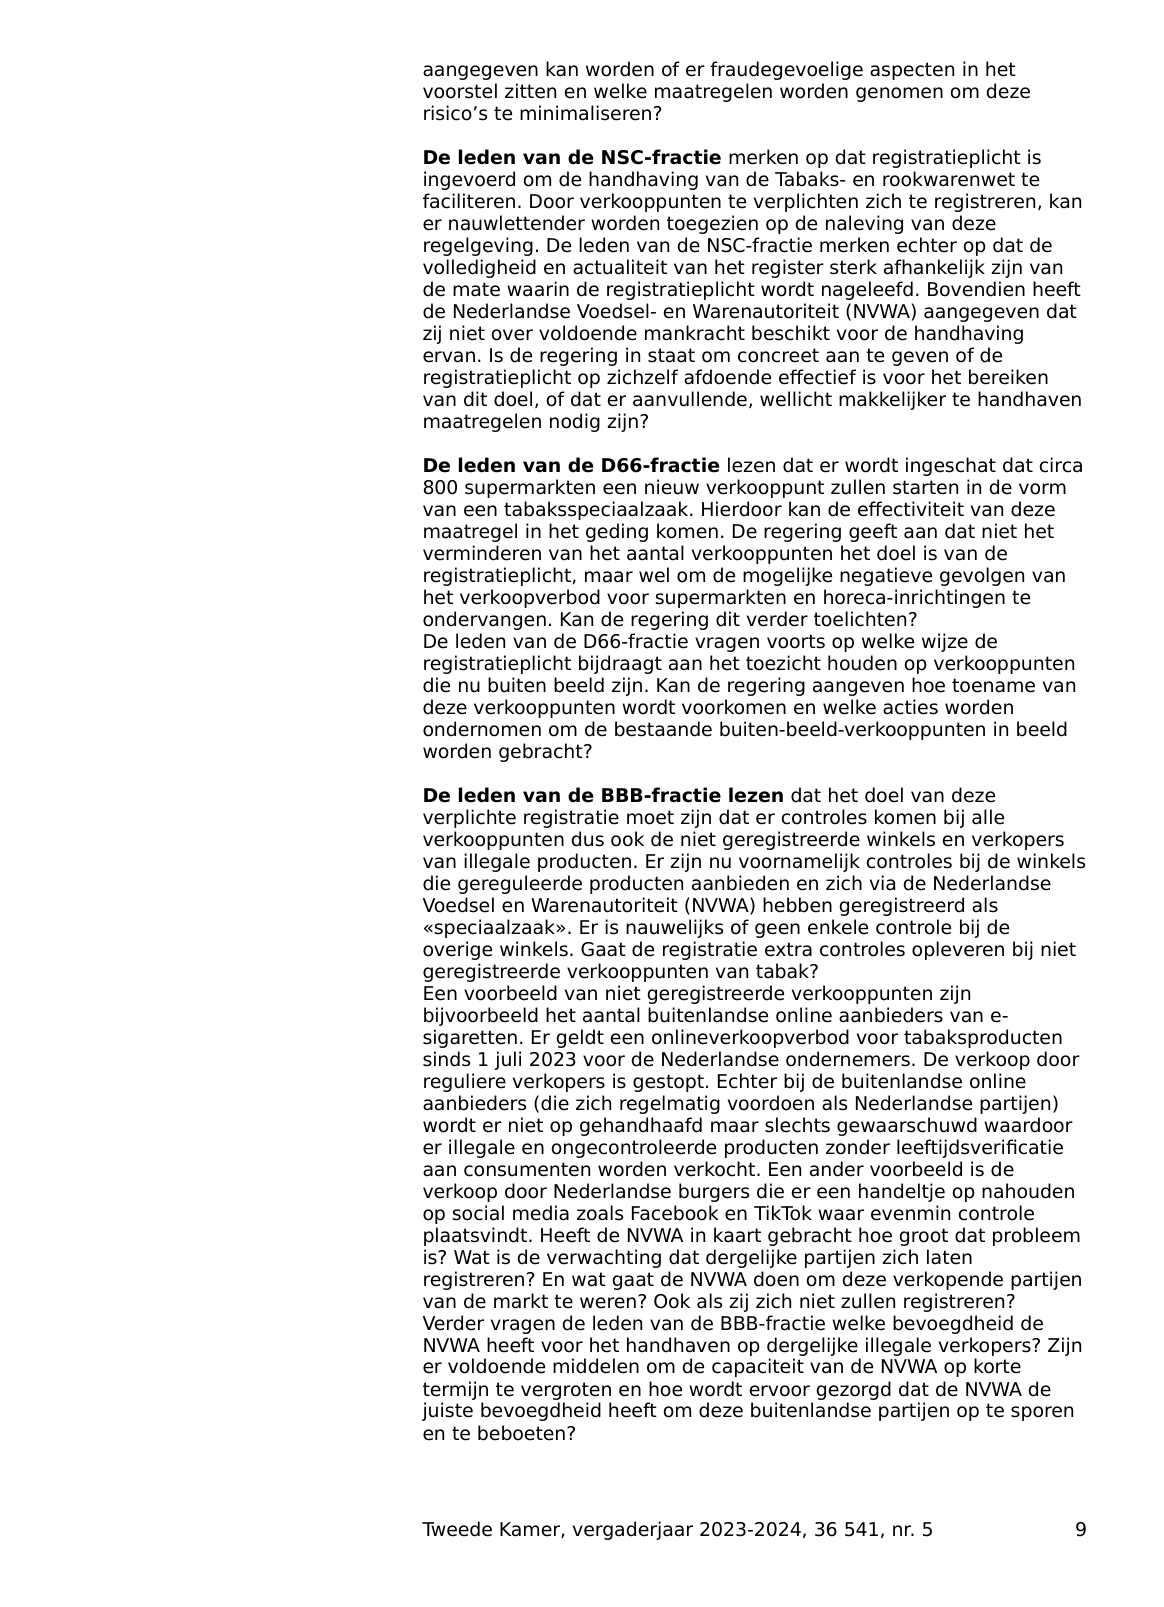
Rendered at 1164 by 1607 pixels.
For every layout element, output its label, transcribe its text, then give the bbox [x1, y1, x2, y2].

text De leden van de NSC-fractie merken op dat registratieplicht is ingevoerd om de handhaving van de Tabaks- en rookwarenwet te faciliteren. Door verkooppunten te verplichten zich te registreren, kan er nauwlettender worden toegezien op de naleving van deze regelgeving. De leden van de NSC-fractie merken echter op dat de volledigheid en actualiteit van het register sterk afhankelijk zijn van de mate waarin de registratieplicht wordt nageleefd. Bovendien heeft de Nederlandse Voedsel- en Warenautoriteit (NVWA) aangegeven dat zij niet over voldoende mankracht beschikt voor de handhaving ervan. Is de regering in staat om concreet aan te geven of de registratieplicht op zichzelf afdoende effectief is voor het bereiken van dit doel, of dat er aanvullende, wellicht makkelijker te handhaven maatregelen nodig zijn? [422, 147, 1087, 433]
text Een voorbeeld van niet geregistreerde verkooppunten zijn bijvoorbeeld het aantal buitenlandse online aanbieders van e-sigaretten. Er geldt een onlineverkoopverbod voor tabaksproducten sinds 1 juli 2023 voor de Nederlandse ondernemers. De verkoop door reguliere verkopers is gestopt. Echter bij de buitenlandse online aanbieders (die zich regelmatig voordoen als Nederlandse partijen) wordt er niet op gehandhaafd maar slechts gewaarschuwd waardoor er illegale en ongecontroleerde producten zonder leeftijdsverificatie aan consumenten worden verkocht. Een ander voorbeeld is de verkoop door Nederlandse burgers die er een handeltje op nahouden op social media zoals Facebook en TikTok waar evenmin controle plaatsvindt. Heeft de NVWA in kaart gebracht hoe groot dat probleem is? Wat is de verwachting dat dergelijke partijen zich laten registreren? En wat gaat de NVWA doen om deze verkopende partijen van de markt te weren? Ook als zij zich niet zullen registreren? [422, 983, 1087, 1312]
text aangegeven kan worden of er fraudegevoelige aspecten in het voorstel zitten en welke maatregelen worden genomen om deze risico’s te minimaliseren? [422, 59, 1087, 125]
text De leden van de D66-fractie lezen dat er wordt ingeschat dat circa 800 supermarkten een nieuw verkooppunt zullen starten in de vorm van een tabaksspeciaalzaak. Hierdoor kan de effectiviteit van deze maatregel in het geding komen. De regering geeft aan dat niet het verminderen van het aantal verkooppunten het doel is van de registratieplicht, maar wel om de mogelijke negatieve gevolgen van het verkoopverbod voor supermarkten en horeca-inrichtingen te ondervangen. Kan de regering dit verder toelichten? [422, 455, 1087, 631]
text De leden van de D66-fractie vragen voorts op welke wijze de registratieplicht bijdraagt aan het toezicht houden op verkooppunten die nu buiten beeld zijn. Kan de regering aangeven hoe toename van deze verkooppunten wordt voorkomen en welke acties worden ondernomen om de bestaande buiten-beeld-verkooppunten in beeld worden gebracht? [422, 631, 1087, 763]
text De leden van de BBB-fractie lezen dat het doel van deze verplichte registratie moet zijn dat er controles komen bij alle verkooppunten dus ook de niet geregistreerde winkels en verkopers van illegale producten. Er zijn nu voornamelijk controles bij de winkels die gereguleerde producten aanbieden en zich via de Nederlandse Voedsel en Warenautoriteit (NVWA) hebben geregistreerd als «speciaalzaak». Er is nauwelijks of geen enkele controle bij de overige winkels. Gaat de registratie extra controles opleveren bij niet geregistreerde verkooppunten van tabak? [422, 785, 1087, 983]
text Verder vragen de leden van de BBB-fractie welke bevoegdheid de NVWA heeft voor het handhaven op dergelijke illegale verkopers? Zijn er voldoende middelen om de capaciteit van de NVWA op korte termijn te vergroten en hoe wordt ervoor gezorgd dat de NVWA de juiste bevoegdheid heeft om deze buitenlandse partijen op te sporen en te beboeten? [422, 1312, 1087, 1444]
